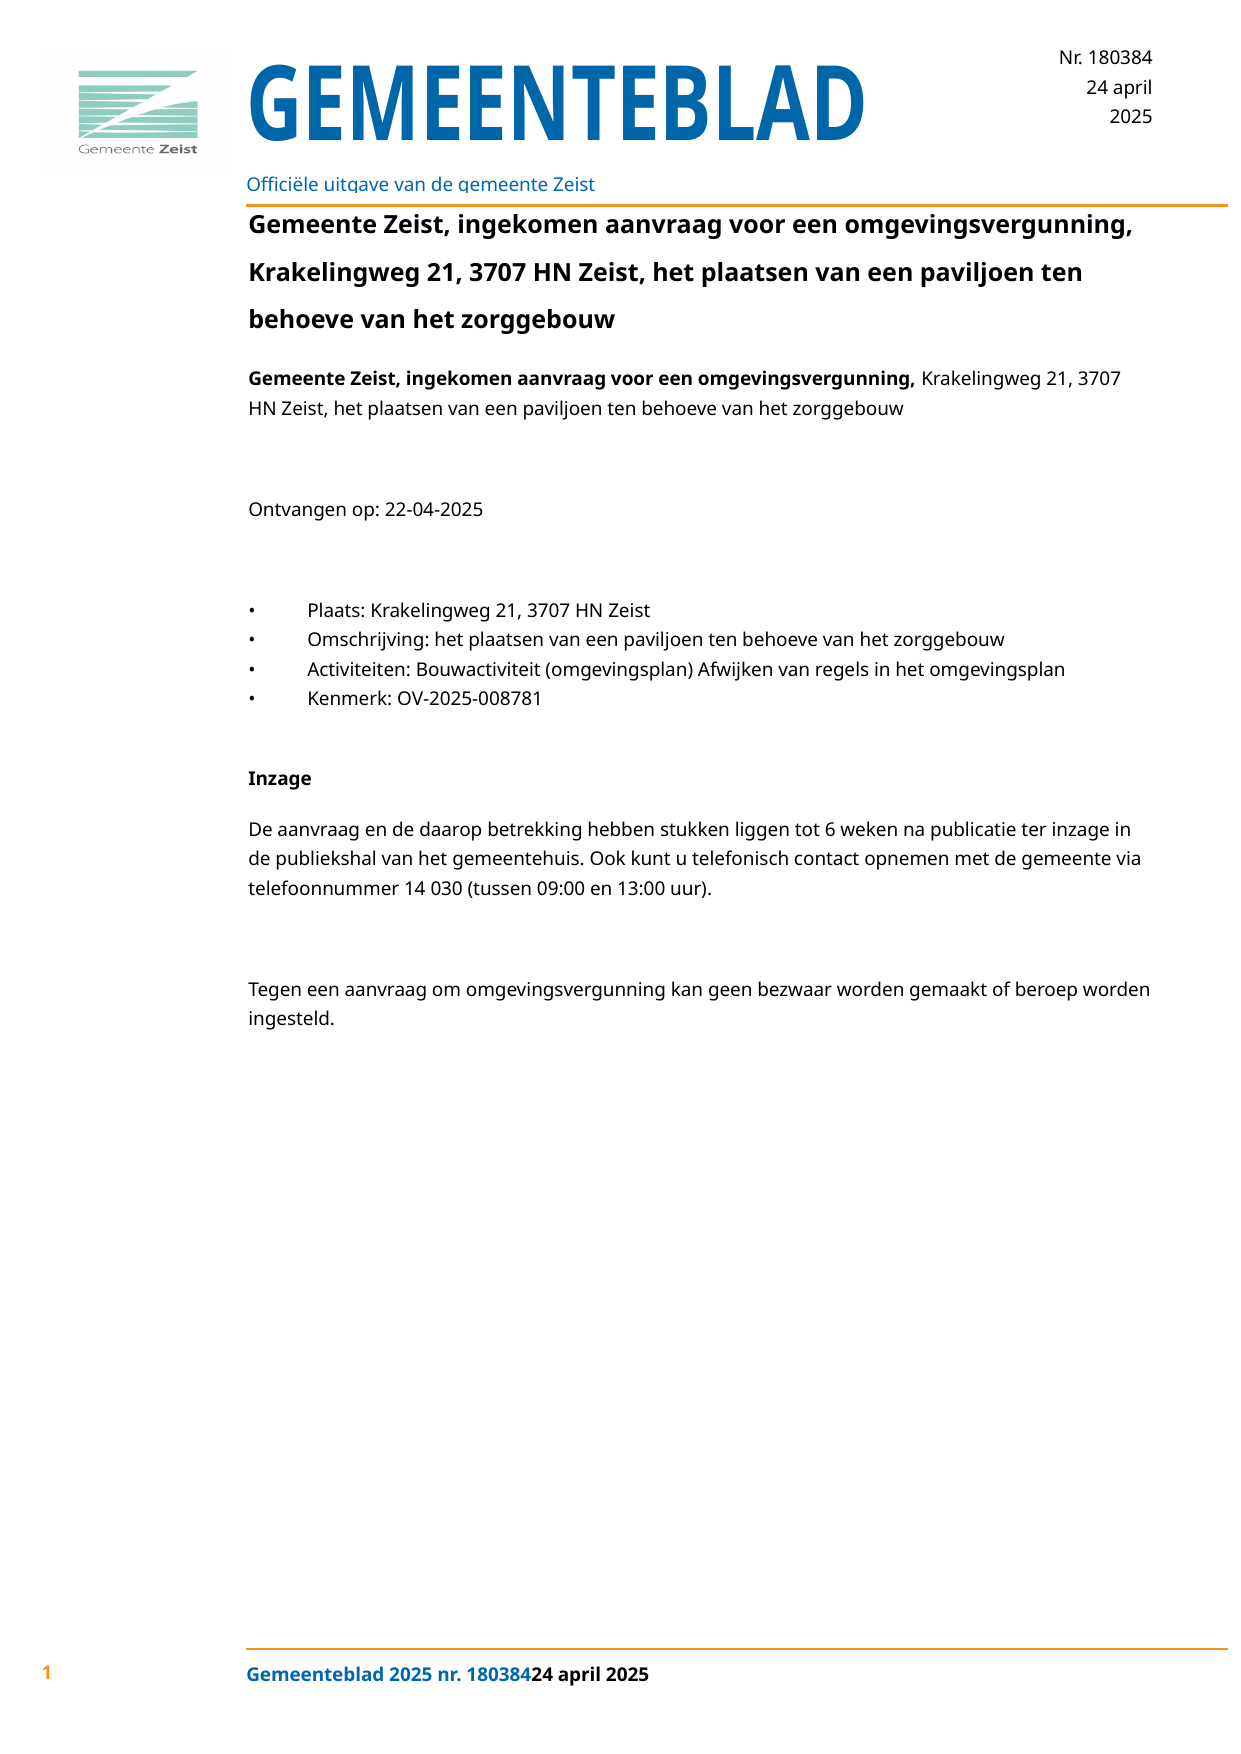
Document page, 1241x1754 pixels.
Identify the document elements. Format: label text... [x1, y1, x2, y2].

list Activiteiten: Bouwactiviteit (omgevingsplan) Afwijken van regels in het omgevingsplan [248, 656, 1152, 682]
text Inzage [248, 766, 1152, 791]
text Gemeente Zeist, ingekomen aanvraag voor een omgevingsvergunning, Krakelingweg 21, 3707 HN Zeist, het plaatsen van een paviljoen ten behoeve van het zorggebouw [248, 366, 1152, 421]
text De aanvraag en de daarop betrekking hebben stukken liggen tot 6 weken na publicatie ter inzage in de publiekshal van het gemeentehuis. Ook kunt u telefonisch contact opnemen met de gemeente via telefoonnummer 14 030 (tussen 09:00 en 13:00 uur). [248, 816, 1152, 901]
list Kenmerk: OV-2025-008781 [248, 686, 1152, 711]
text Ontvangen op: 22-04-2025 [248, 496, 1152, 522]
picture [41, 47, 231, 172]
text Tegen een aanvraag om omgevingsvergunning kan geen bezwaar worden gemaakt of beroep worden ingesteld. [248, 976, 1152, 1031]
list Omschrijving: het plaatsen van een paviljoen ten behoeve van het zorggebouw [248, 626, 1152, 652]
text Gemeente Zeist, ingekomen aanvraag voor een omgevingsvergunning, Krakelingweg 21, 3707 HN Zeist, het plaatsen van een paviljoen ten behoeve van het zorggebouw [248, 207, 1152, 336]
list Plaats: Krakelingweg 21, 3707 HN Zeist [248, 597, 1152, 622]
